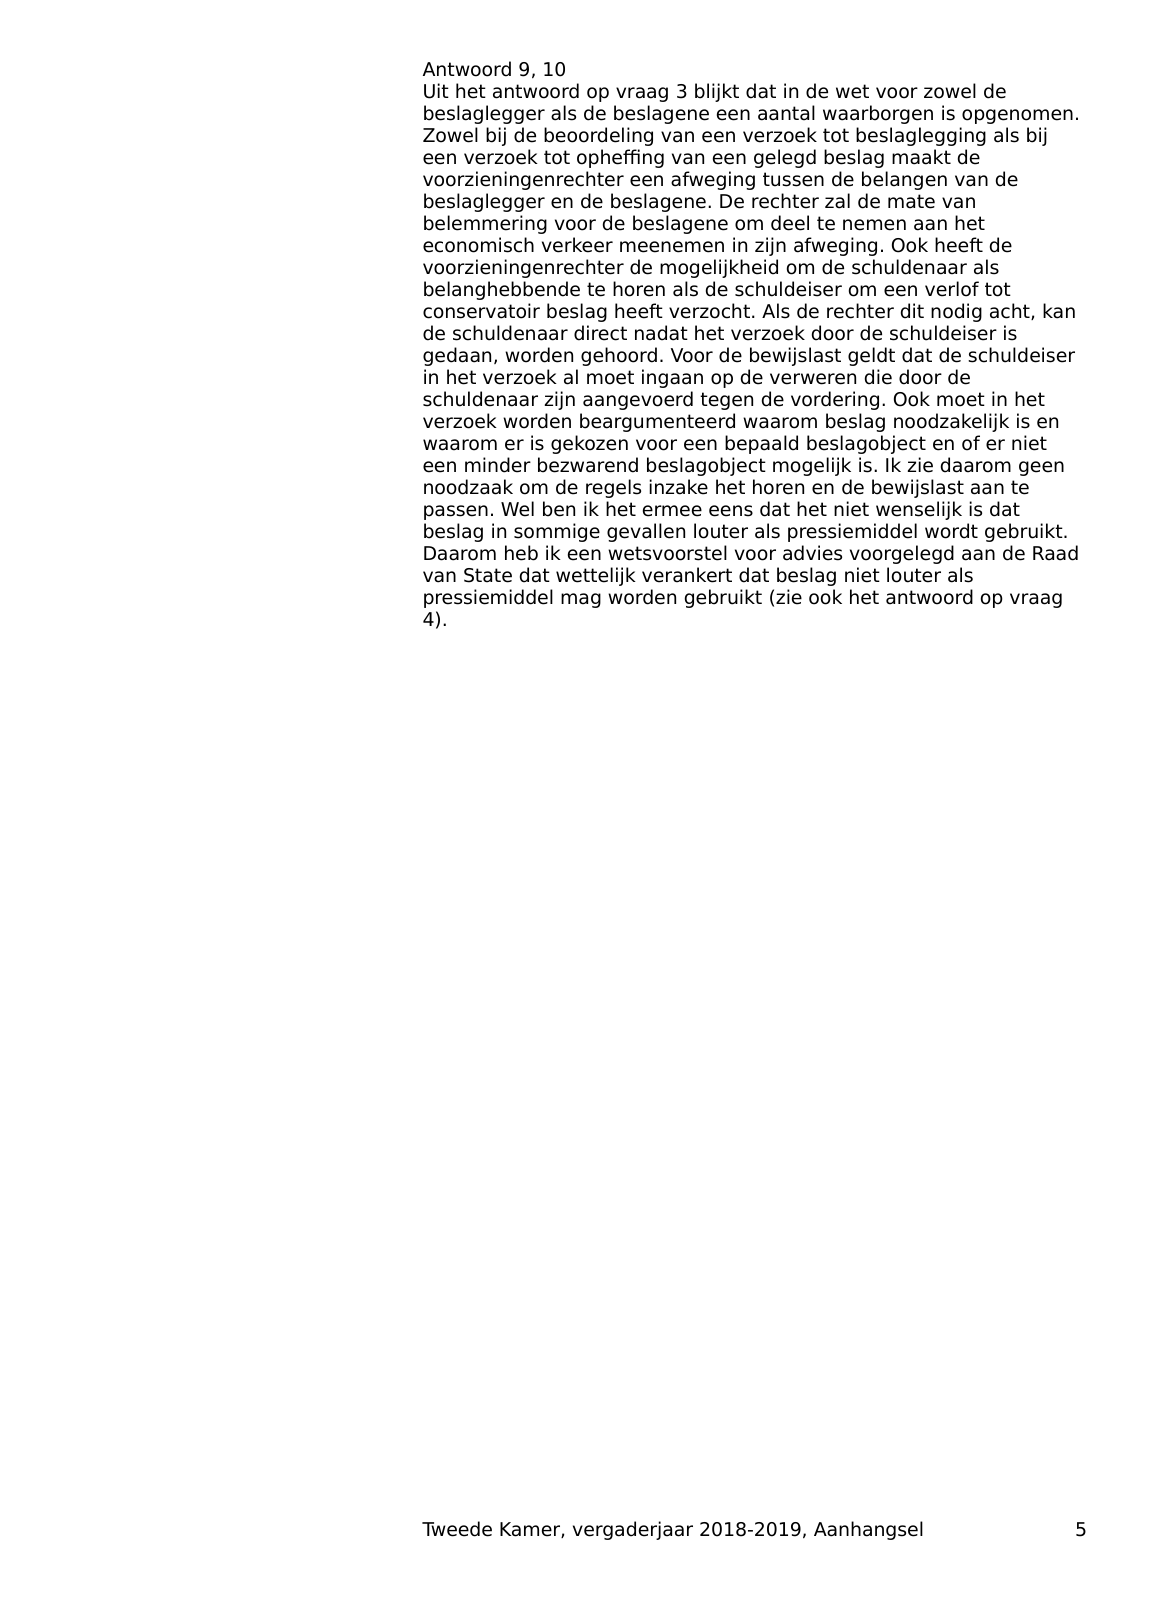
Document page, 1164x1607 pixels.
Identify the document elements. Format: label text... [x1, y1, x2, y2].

text Uit het antwoord op vraag 3 blijkt dat in de wet voor zowel de beslaglegger als de beslagene een aantal waarborgen is opgenomen. Zowel bij de beoordeling van een verzoek tot beslaglegging als bij een verzoek tot opheffing van een gelegd beslag maakt de voorzieningenrechter een afweging tussen de belangen van de beslaglegger en de beslagene. De rechter zal de mate van belemmering voor de beslagene om deel te nemen aan het economisch verkeer meenemen in zijn afweging. Ook heeft de voorzieningenrechter de mogelijkheid om de schuldenaar als belanghebbende te horen als de schuldeiser om een verlof tot conservatoir beslag heeft verzocht. Als de rechter dit nodig acht, kan de schuldenaar direct nadat het verzoek door de schuldeiser is gedaan, worden gehoord. Voor de bewijslast geldt dat de schuldeiser in het verzoek al moet ingaan op de verweren die door de schuldenaar zijn aangevoerd tegen de vordering. Ook moet in het verzoek worden beargumenteerd waarom beslag noodzakelijk is en waarom er is gekozen voor een bepaald beslagobject en of er niet een minder bezwarend beslagobject mogelijk is. Ik zie daarom geen noodzaak om de regels inzake het horen en de bewijslast aan te passen. Wel ben ik het ermee eens dat het niet wenselijk is dat beslag in sommige gevallen louter als pressiemiddel wordt gebruikt. Daarom heb ik een wetsvoorstel voor advies voorgelegd aan de Raad van State dat wettelijk verankert dat beslag niet louter als pressiemiddel mag worden gebruikt (zie ook het antwoord op vraag 4). [422, 81, 1087, 631]
text Antwoord 9, 10 [422, 59, 1087, 81]
